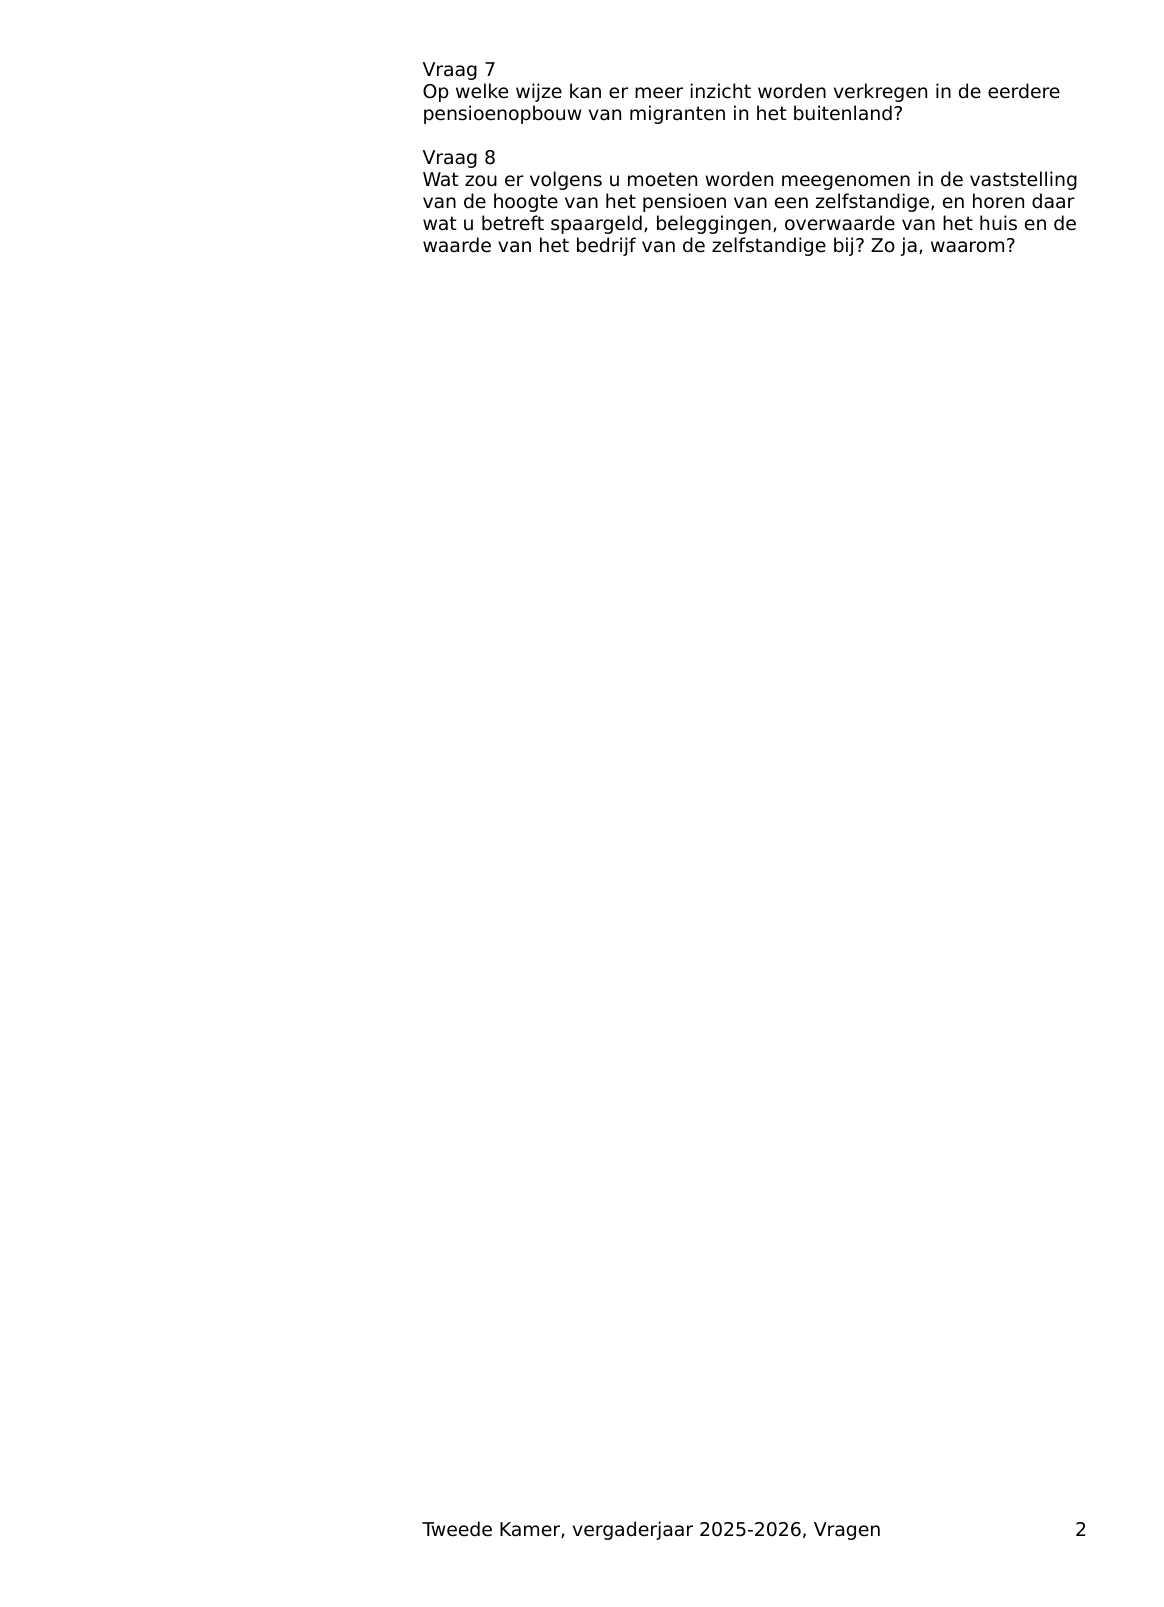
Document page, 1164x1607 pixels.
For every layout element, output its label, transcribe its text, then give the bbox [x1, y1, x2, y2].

text Wat zou er volgens u moeten worden meegenomen in de vaststelling van de hoogte van het pensioen van een zelfstandige, en horen daar wat u betreft spaargeld, beleggingen, overwaarde van het huis en de waarde van het bedrijf van de zelfstandige bij? Zo ja, waarom? [422, 169, 1087, 257]
text Vraag 7 [422, 59, 1087, 81]
text Op welke wijze kan er meer inzicht worden verkregen in de eerdere pensioenopbouw van migranten in het buitenland? [422, 81, 1087, 125]
text Vraag 8 [422, 147, 1087, 169]
